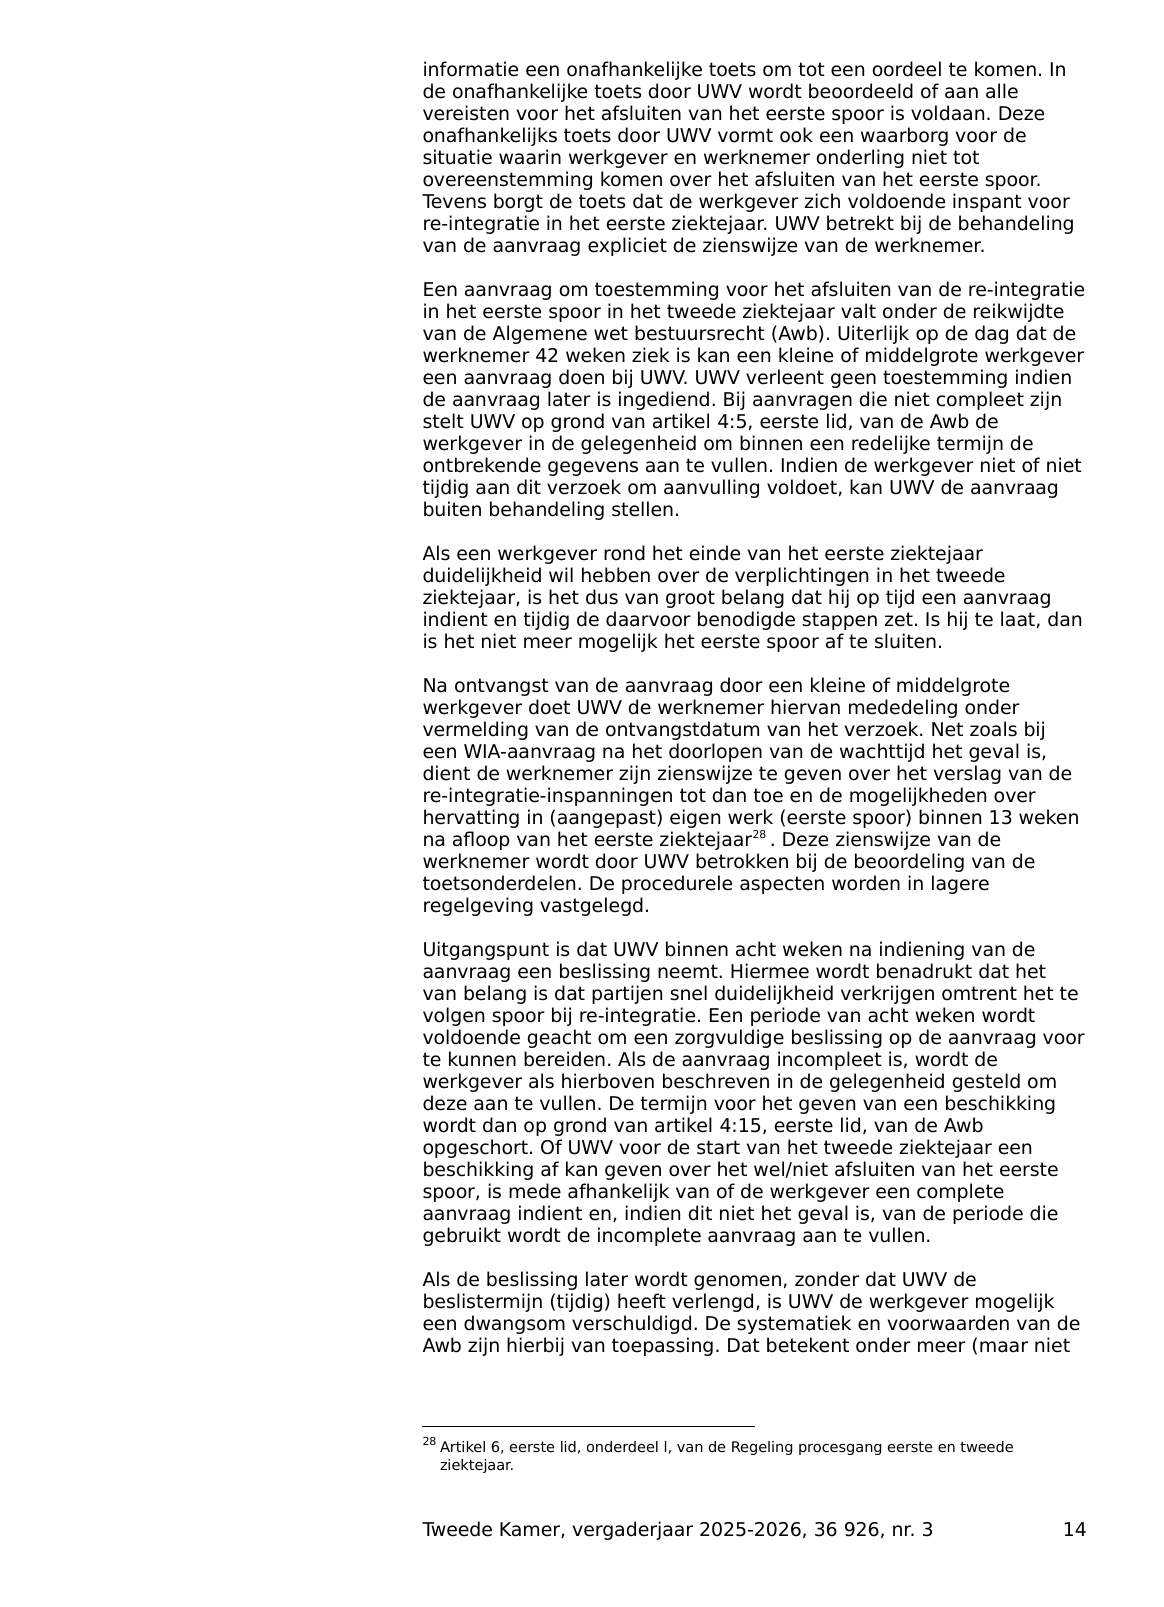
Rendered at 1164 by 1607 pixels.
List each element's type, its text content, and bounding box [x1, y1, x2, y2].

text Artikel 6, eerste lid, onderdeel l, van de Regeling procesgang eerste en tweede ziektejaar. [422, 1435, 1087, 1474]
text Als de beslissing later wordt genomen, zonder dat UWV de beslistermijn (tijdig) heeft verlengd, is UWV de werkgever mogelijk een dwangsom verschuldigd. De systematiek en voorwaarden van de Awb zijn hierbij van toepassing. Dat betekent onder meer (maar niet [422, 1269, 1087, 1357]
text informatie een onafhankelijke toets om tot een oordeel te komen. In de onafhankelijke toets door UWV wordt beoordeeld of aan alle vereisten voor het afsluiten van het eerste spoor is voldaan. Deze onafhankelijks toets door UWV vormt ook een waarborg voor de situatie waarin werkgever en werknemer onderling niet tot overeenstemming komen over het afsluiten van het eerste spoor. Tevens borgt de toets dat de werkgever zich voldoende inspant voor re-integratie in het eerste ziektejaar. UWV betrekt bij de behandeling van de aanvraag expliciet de zienswijze van de werknemer. [422, 59, 1087, 257]
text Een aanvraag om toestemming voor het afsluiten van de re-integratie in het eerste spoor in het tweede ziektejaar valt onder de reikwijdte van de Algemene wet bestuursrecht (Awb). Uiterlijk op de dag dat de werknemer 42 weken ziek is kan een kleine of middelgrote werkgever een aanvraag doen bij UWV. UWV verleent geen toestemming indien de aanvraag later is ingediend. Bij aanvragen die niet compleet zijn stelt UWV op grond van artikel 4:5, eerste lid, van de Awb de werkgever in de gelegenheid om binnen een redelijke termijn de ontbrekende gegevens aan te vullen. Indien de werkgever niet of niet tijdig aan dit verzoek om aanvulling voldoet, kan UWV de aanvraag buiten behandeling stellen. [422, 279, 1087, 521]
text Als een werkgever rond het einde van het eerste ziektejaar duidelijkheid wil hebben over de verplichtingen in het tweede ziektejaar, is het dus van groot belang dat hij op tijd een aanvraag indient en tijdig de daarvoor benodigde stappen zet. Is hij te laat, dan is het niet meer mogelijk het eerste spoor af te sluiten. [422, 543, 1087, 653]
text Uitgangspunt is dat UWV binnen acht weken na indiening van de aanvraag een beslissing neemt. Hiermee wordt benadrukt dat het van belang is dat partijen snel duidelijkheid verkrijgen omtrent het te volgen spoor bij re-integratie. Een periode van acht weken wordt voldoende geacht om een zorgvuldige beslissing op de aanvraag voor te kunnen bereiden. Als de aanvraag incompleet is, wordt de werkgever als hierboven beschreven in de gelegenheid gesteld om deze aan te vullen. De termijn voor het geven van een beschikking wordt dan op grond van artikel 4:15, eerste lid, van de Awb opgeschort. Of UWV voor de start van het tweede ziektejaar een beschikking af kan geven over het wel/niet afsluiten van het eerste spoor, is mede afhankelijk van of de werkgever een complete aanvraag indient en, indien dit niet het geval is, van de periode die gebruikt wordt de incomplete aanvraag aan te vullen. [422, 939, 1087, 1247]
text Na ontvangst van de aanvraag door een kleine of middelgrote werkgever doet UWV de werknemer hiervan mededeling onder vermelding van de ontvangstdatum van het verzoek. Net zoals bij een WIA-aanvraag na het doorlopen van de wachttijd het geval is, dient de werknemer zijn zienswijze te geven over het verslag van de re-integratie-inspanningen tot dan toe en de mogelijkheden over hervatting in (aangepast) eigen werk (eerste spoor) binnen 13 weken na afloop van het eerste ziektejaar. Deze zienswijze van de werknemer wordt door UWV betrokken bij de beoordeling van de toetsonderdelen. De procedurele aspecten worden in lagere regelgeving vastgelegd. [422, 675, 1087, 917]
